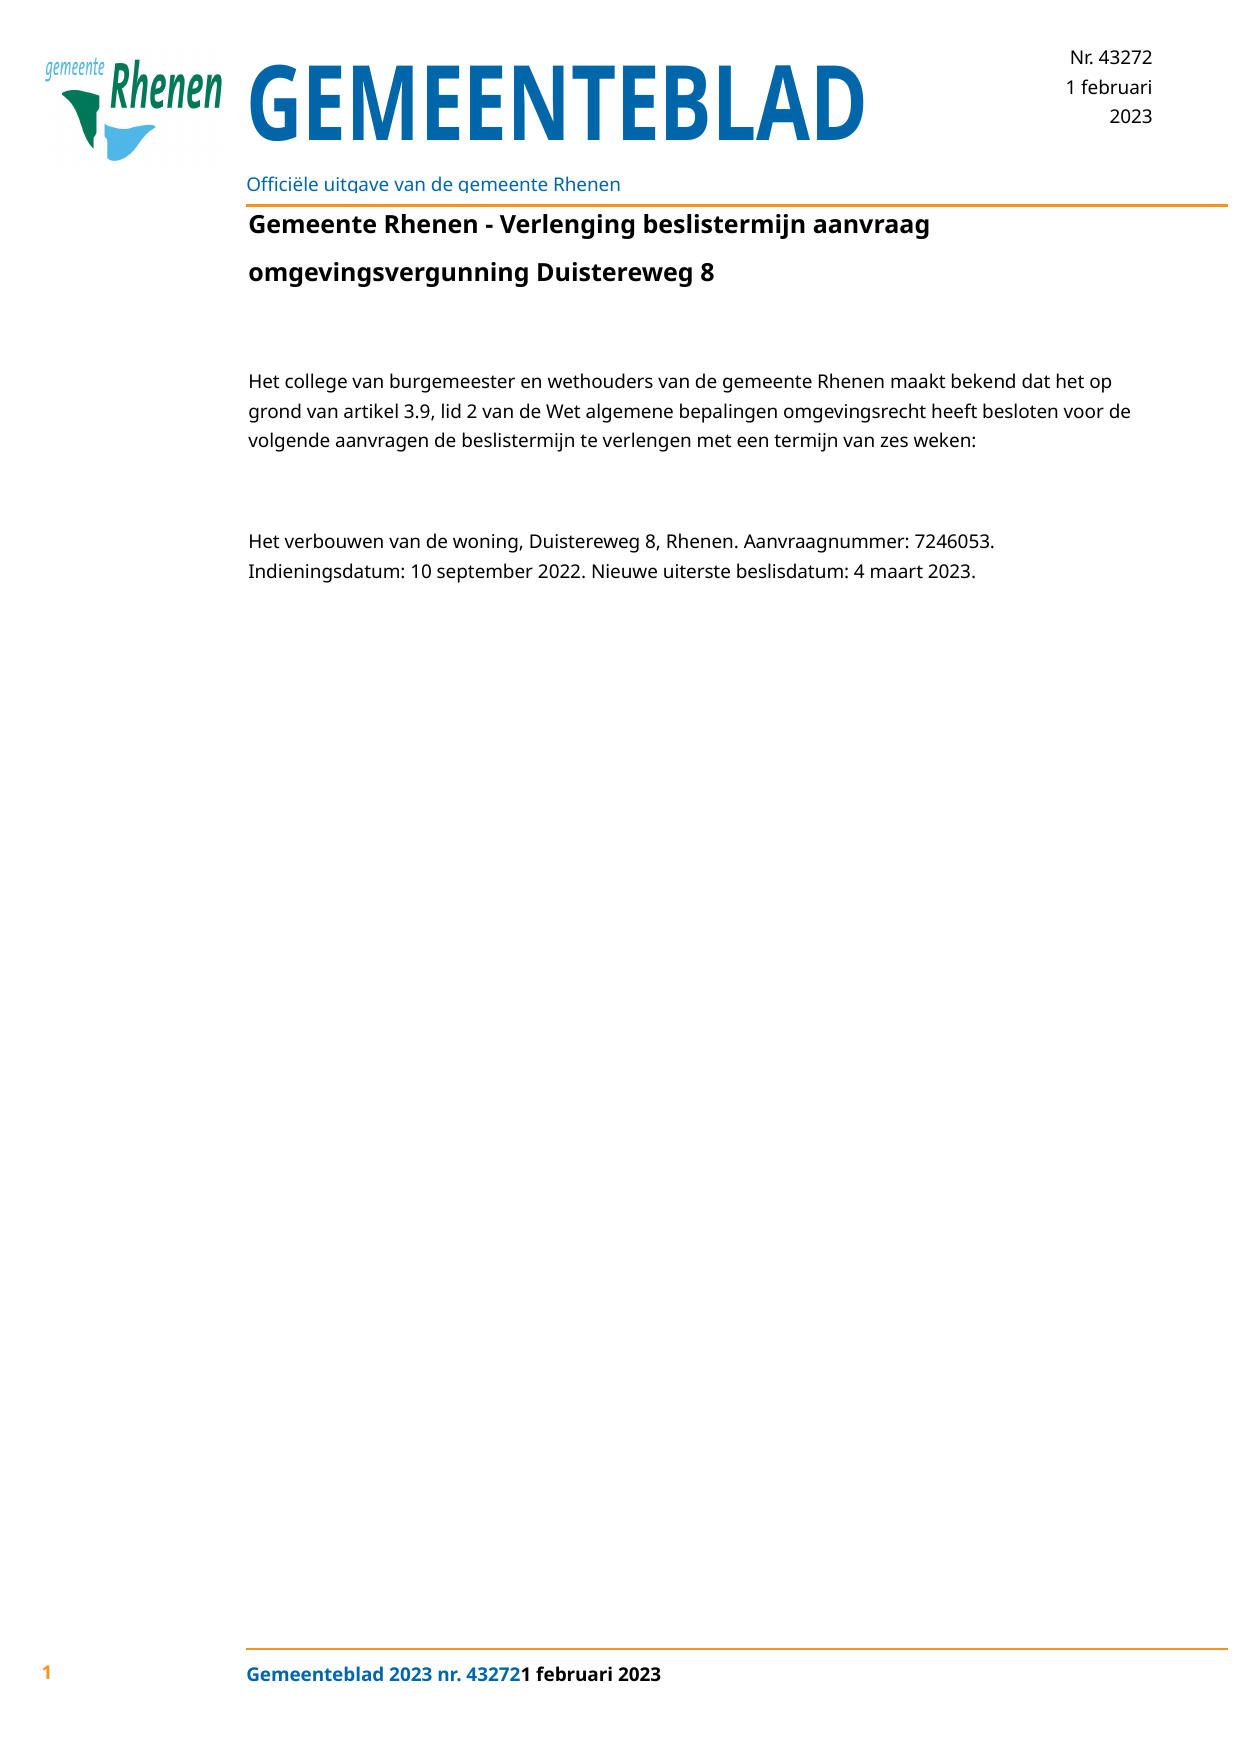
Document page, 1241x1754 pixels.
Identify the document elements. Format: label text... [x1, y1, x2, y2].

text Het college van burgemeester en wethouders van de gemeente Rhenen maakt bekend dat het op grond van artikel 3.9, lid 2 van de Wet algemene bepalingen omgevingsrecht heeft besloten voor de volgende aanvragen de beslistermijn te verlengen met een termijn van zes weken: [248, 368, 1152, 453]
picture [41, 47, 231, 172]
text Het verbouwen van de woning, Duistereweg 8, Rhenen. Aanvraagnummer: 7246053. Indieningsdatum: 10 september 2022. Nieuwe uiterste beslisdatum: 4 maart 2023. [248, 528, 1152, 584]
text Gemeente Rhenen - Verlenging beslistermijn aanvraag omgevingsvergunning Duistereweg 8 [248, 207, 1152, 288]
